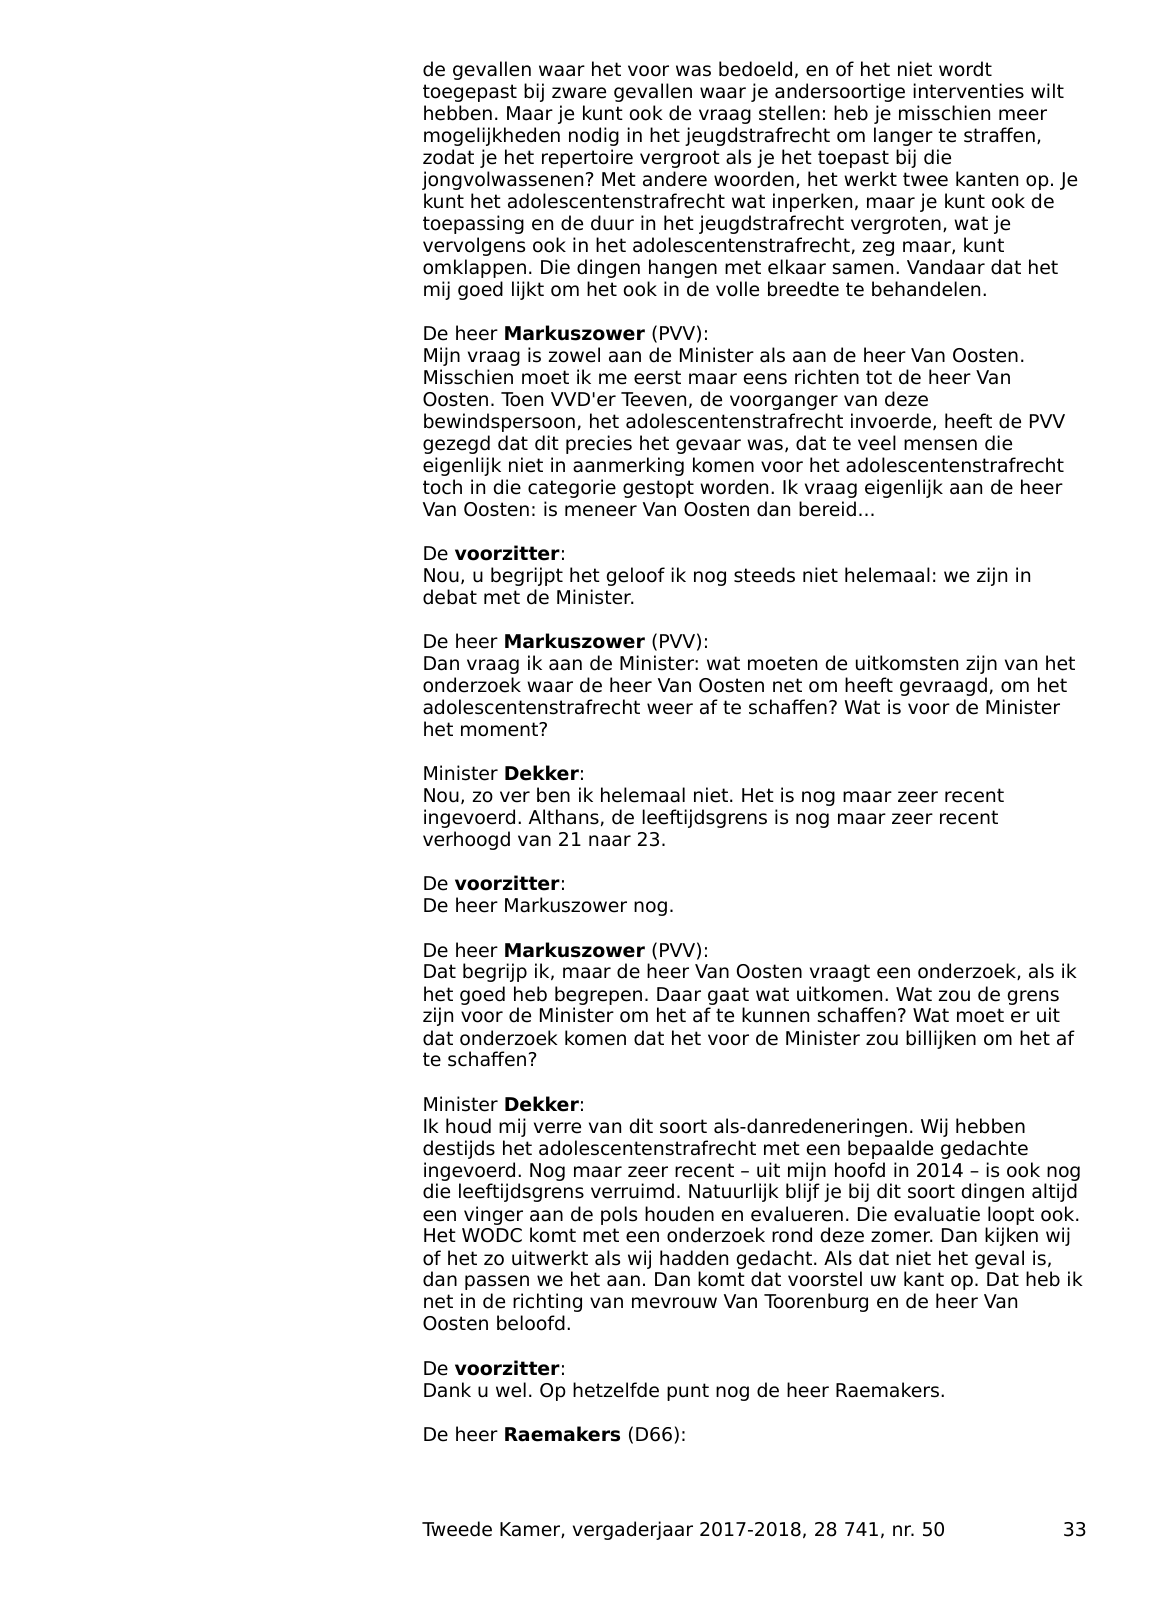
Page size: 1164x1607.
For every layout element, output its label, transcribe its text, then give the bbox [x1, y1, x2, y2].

text Minister Dekker: [422, 1093, 1087, 1116]
text Nou, zo ver ben ik helemaal niet. Het is nog maar zeer recent ingevoerd. Althans, de leeftijdsgrens is nog maar zeer recent verhoogd van 21 naar 23. [422, 785, 1087, 851]
text De heer Raemakers (D66): [422, 1424, 1087, 1446]
text De heer Markuszower (PVV): [422, 631, 1087, 653]
text De heer Markuszower nog. [422, 895, 1087, 917]
text Dat begrijp ik, maar de heer Van Oosten vraagt een onderzoek, als ik het goed heb begrepen. Daar gaat wat uitkomen. Wat zou de grens zijn voor de Minister om het af te kunnen schaffen? Wat moet er uit dat onderzoek komen dat het voor de Minister zou billijken om het af te schaffen? [422, 961, 1087, 1071]
text De heer Markuszower (PVV): [422, 323, 1087, 345]
text Dank u wel. Op hetzelfde punt nog de heer Raemakers. [422, 1379, 1087, 1401]
text De voorzitter: [422, 1357, 1087, 1379]
text Nou, u begrijpt het geloof ik nog steeds niet helemaal: we zijn in debat met de Minister. [422, 565, 1087, 609]
text Minister Dekker: [422, 763, 1087, 785]
text de gevallen waar het voor was bedoeld, en of het niet wordt toegepast bij zware gevallen waar je andersoortige interventies wilt hebben. Maar je kunt ook de vraag stellen: heb je misschien meer mogelijkheden nodig in het jeugdstrafrecht om langer te straffen, zodat je het repertoire vergroot als je het toepast bij die jongvolwassenen? Met andere woorden, het werkt twee kanten op. Je kunt het adolescentenstrafrecht wat inperken, maar je kunt ook de toepassing en de duur in het jeugdstrafrecht vergroten, wat je vervolgens ook in het adolescentenstrafrecht, zeg maar, kunt omklappen. Die dingen hangen met elkaar samen. Vandaar dat het mij goed lijkt om het ook in de volle breedte te behandelen. [422, 59, 1087, 301]
text Dan vraag ik aan de Minister: wat moeten de uitkomsten zijn van het onderzoek waar de heer Van Oosten net om heeft gevraagd, om het adolescentenstrafrecht weer af te schaffen? Wat is voor de Minister het moment? [422, 653, 1087, 741]
text Mijn vraag is zowel aan de Minister als aan de heer Van Oosten. Misschien moet ik me eerst maar eens richten tot de heer Van Oosten. Toen VVD'er Teeven, de voorganger van deze bewindspersoon, het adolescentenstrafrecht invoerde, heeft de PVV gezegd dat dit precies het gevaar was, dat te veel mensen die eigenlijk niet in aanmerking komen voor het adolescentenstrafrecht toch in die categorie gestopt worden. Ik vraag eigenlijk aan de heer Van Oosten: is meneer Van Oosten dan bereid... [422, 345, 1087, 521]
text De voorzitter: [422, 873, 1087, 895]
text De voorzitter: [422, 543, 1087, 565]
text Ik houd mij verre van dit soort als-danredeneringen. Wij hebben destijds het adolescentenstrafrecht met een bepaalde gedachte ingevoerd. Nog maar zeer recent – uit mijn hoofd in 2014 – is ook nog die leeftijdsgrens verruimd. Natuurlijk blijf je bij dit soort dingen altijd een vinger aan de pols houden en evalueren. Die evaluatie loopt ook. Het WODC komt met een onderzoek rond deze zomer. Dan kijken wij of het zo uitwerkt als wij hadden gedacht. Als dat niet het geval is, dan passen we het aan. Dan komt dat voorstel uw kant op. Dat heb ik net in de richting van mevrouw Van Toorenburg en de heer Van Oosten beloofd. [422, 1116, 1087, 1335]
text De heer Markuszower (PVV): [422, 939, 1087, 961]
